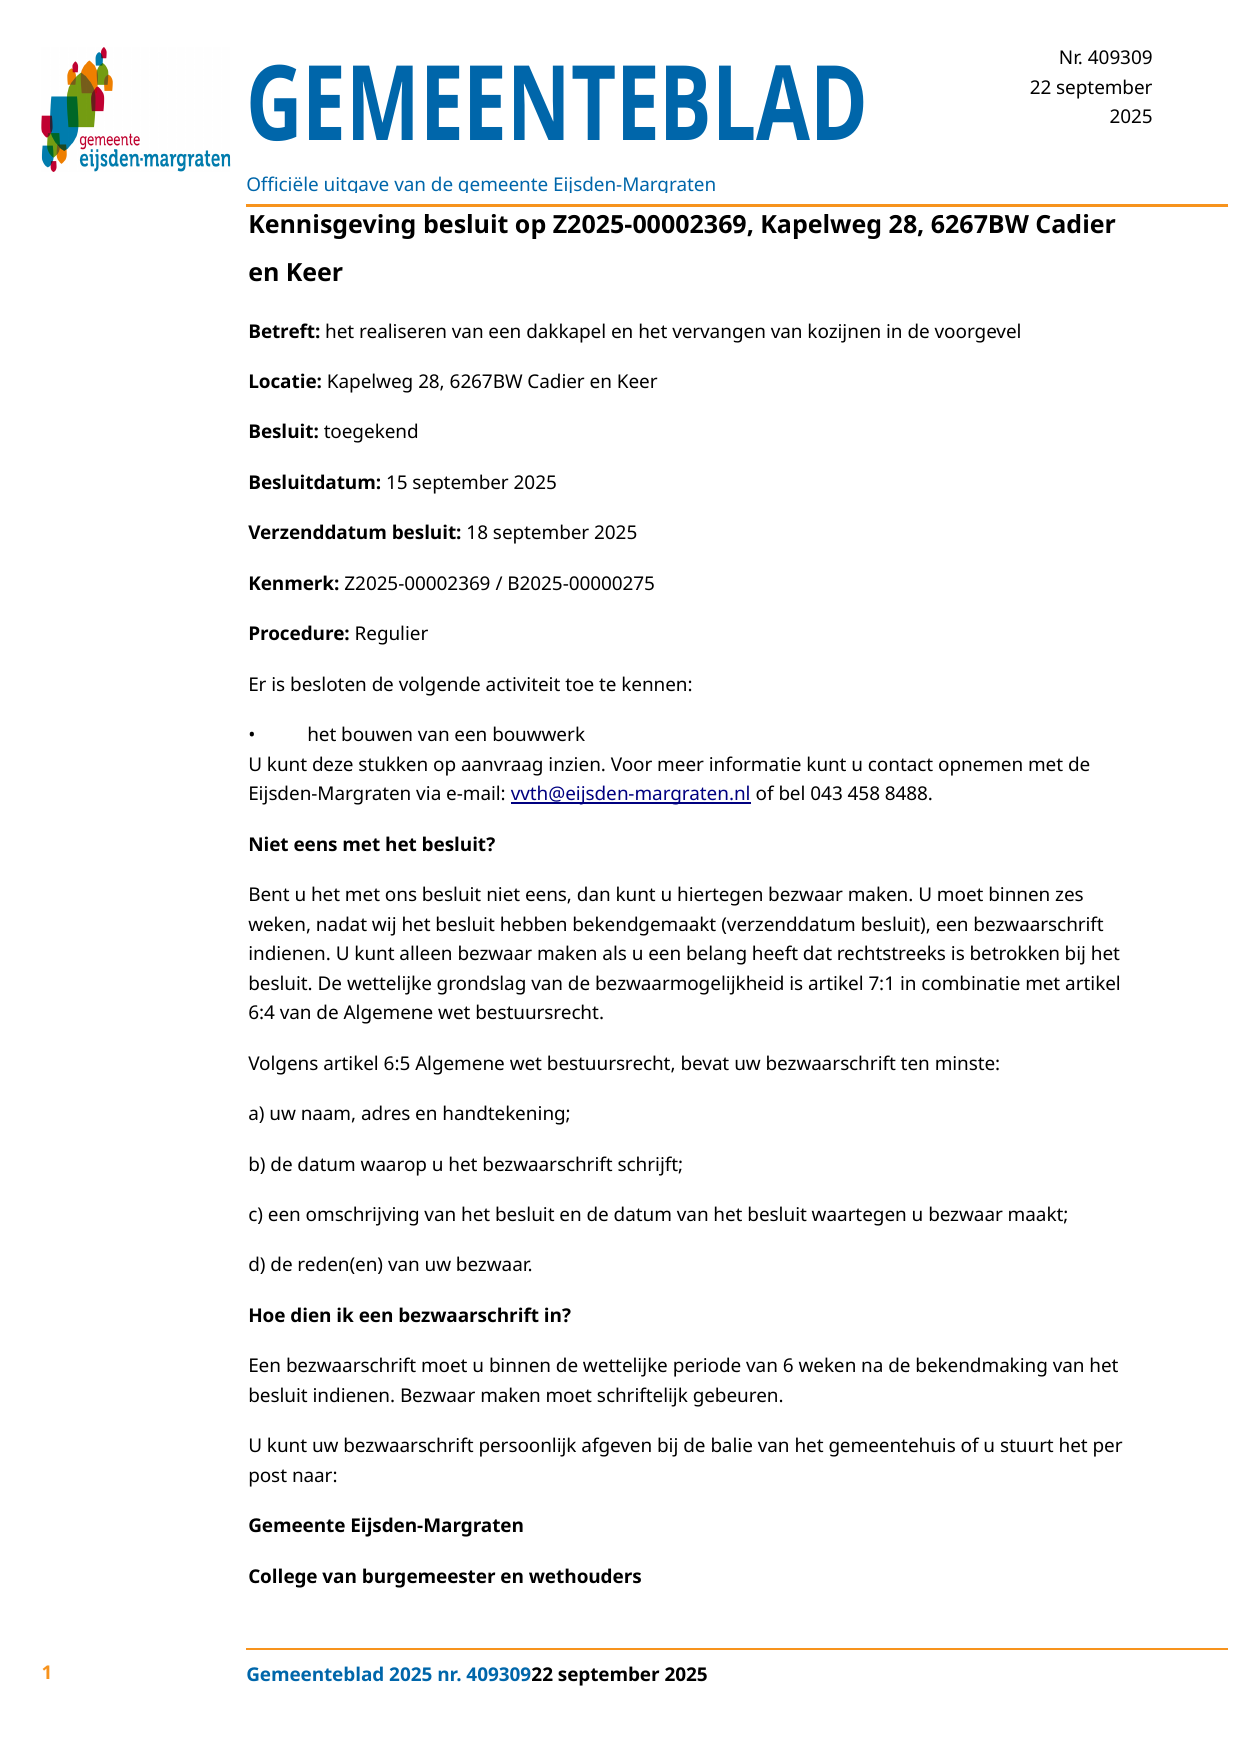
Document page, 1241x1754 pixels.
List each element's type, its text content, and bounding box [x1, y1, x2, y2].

text Gemeente Eijsden-Margraten [248, 1512, 1152, 1538]
text U kunt deze stukken op aanvraag inzien. Voor meer informatie kunt u contact opnemen met de Eijsden-Margraten via e-mail: vvth@eijsden-margraten.nl of bel 043 458 8488. [248, 751, 1152, 806]
text c) een omschrijving van het besluit en de datum van het besluit waartegen u bezwaar maakt; [248, 1201, 1152, 1227]
picture [41, 47, 231, 172]
text Kennisgeving besluit op Z2025-00002369, Kapelweg 28, 6267BW Cadier en Keer [248, 207, 1152, 288]
text U kunt uw bezwaarschrift persoonlijk afgeven bij de balie van het gemeentehuis of u stuurt het per post naar: [248, 1432, 1152, 1488]
text Een bezwaarschrift moet u binnen de wettelijke periode van 6 weken na de bekendmaking van het besluit indienen. Bezwaar maken moet schriftelijk gebeuren. [248, 1352, 1152, 1408]
text College van burgemeester en wethouders [248, 1563, 1152, 1589]
text Verzenddatum besluit: 18 september 2025 [248, 519, 1152, 545]
text Niet eens met het besluit? [248, 831, 1152, 857]
text Besluitdatum: 15 september 2025 [248, 469, 1152, 495]
text Bent u het met ons besluit niet eens, dan kunt u hiertegen bezwaar maken. U moet binnen zes weken, nadat wij het besluit hebben bekendgemaakt (verzenddatum besluit), een bezwaarschrift indienen. U kunt alleen bezwaar maken als u een belang heeft dat rechtstreeks is betrokken bij het besluit. De wettelijke grondslag van de bezwaarmogelijkheid is artikel 7:1 in combinatie met artikel 6:4 van de Algemene wet bestuursrecht. [248, 881, 1152, 1025]
text Er is besloten de volgende activiteit toe te kennen: [248, 671, 1152, 697]
text Besluit: toegekend [248, 419, 1152, 444]
text Volgens artikel 6:5 Algemene wet bestuursrecht, bevat uw bezwaarschrift ten minste: [248, 1050, 1152, 1076]
text Hoe dien ik een bezwaarschrift in? [248, 1302, 1152, 1328]
list het bouwen van een bouwwerk [248, 721, 1152, 747]
text d) de reden(en) van uw bezwaar. [248, 1252, 1152, 1277]
text b) de datum waarop u het bezwaarschrift schrijft; [248, 1151, 1152, 1177]
text Locatie: Kapelweg 28, 6267BW Cadier en Keer [248, 368, 1152, 394]
text Betreft: het realiseren van een dakkapel en het vervangen van kozijnen in de voorgevel [248, 318, 1152, 344]
text Procedure: Regulier [248, 620, 1152, 646]
text Kenmerk: Z2025-00002369 / B2025-00000275 [248, 570, 1152, 596]
text a) uw naam, adres en handtekening; [248, 1100, 1152, 1126]
